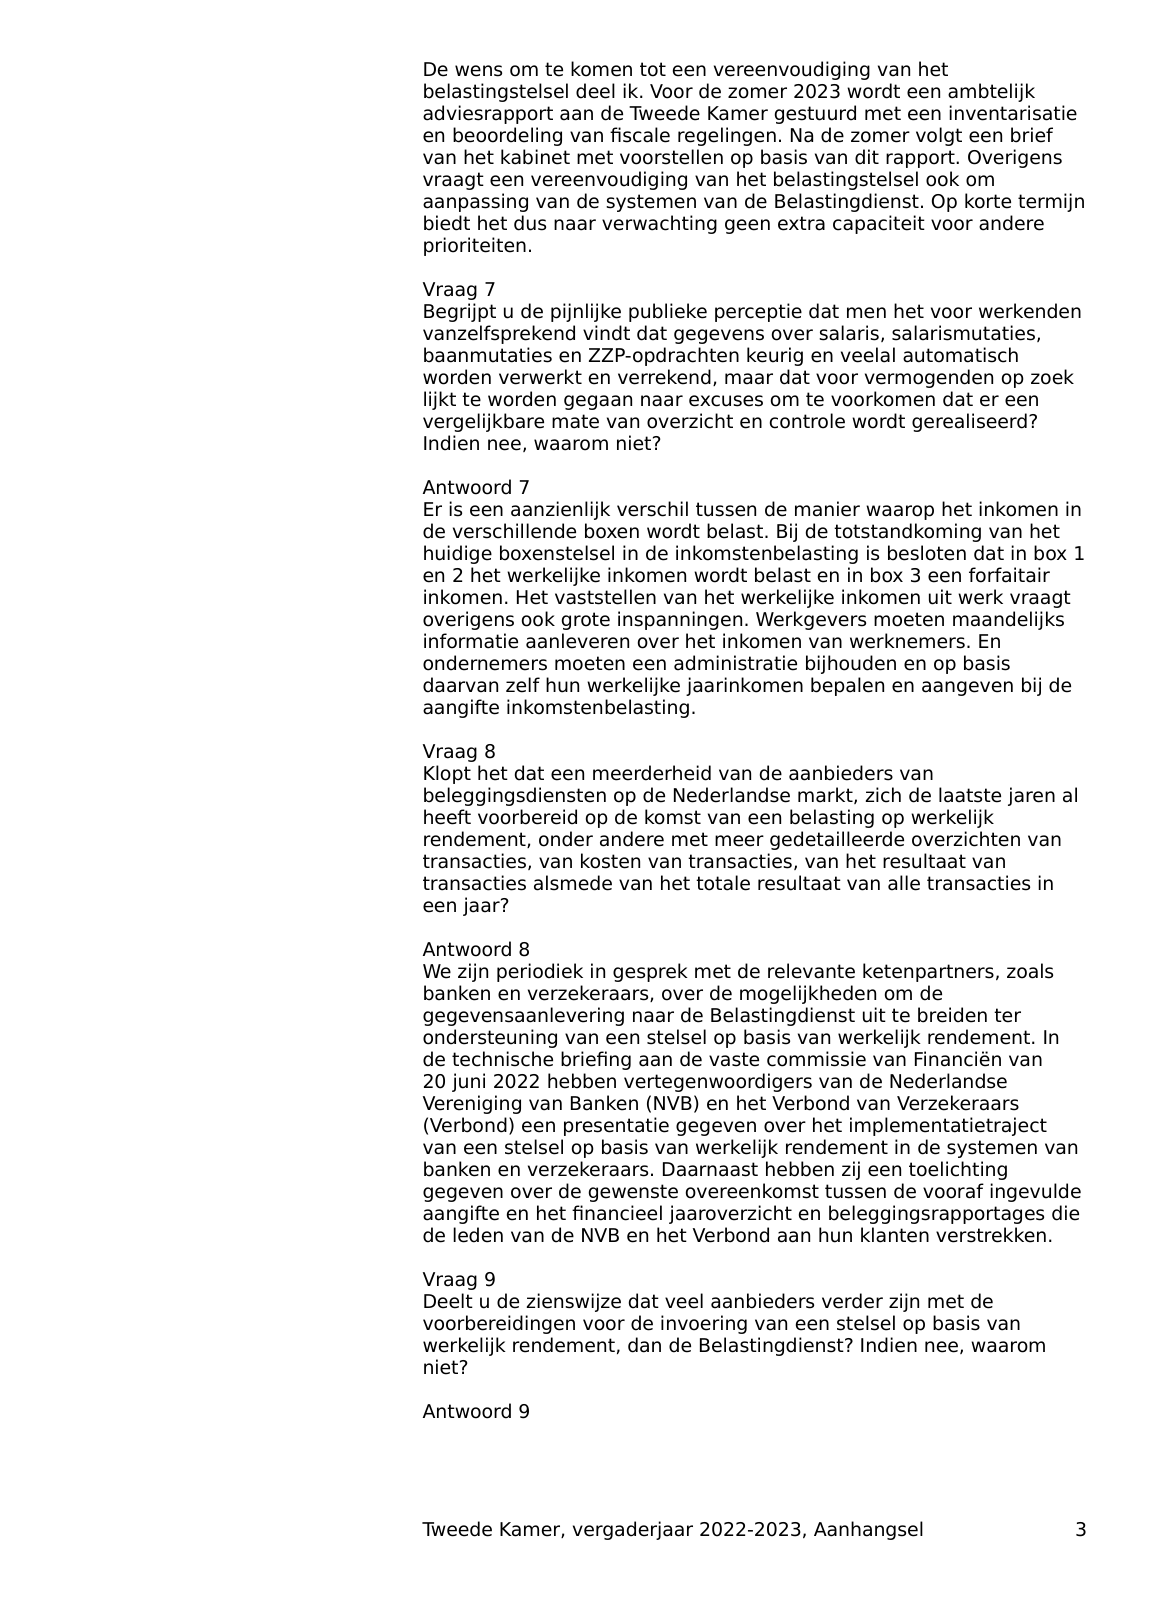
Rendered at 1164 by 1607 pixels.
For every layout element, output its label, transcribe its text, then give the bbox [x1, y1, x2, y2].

text Antwoord 9 [422, 1401, 1087, 1423]
text Vraag 8 [422, 741, 1087, 763]
text Klopt het dat een meerderheid van de aanbieders van beleggingsdiensten op de Nederlandse markt, zich de laatste jaren al heeft voorbereid op de komst van een belasting op werkelijk rendement, onder andere met meer gedetailleerde overzichten van transacties, van kosten van transacties, van het resultaat van transacties alsmede van het totale resultaat van alle transacties in een jaar? [422, 763, 1087, 917]
text Vraag 7 [422, 279, 1087, 301]
text We zijn periodiek in gesprek met de relevante ketenpartners, zoals banken en verzekeraars, over de mogelijkheden om de gegevensaanlevering naar de Belastingdienst uit te breiden ter ondersteuning van een stelsel op basis van werkelijk rendement. In de technische briefing aan de vaste commissie van Financiën van 20 juni 2022 hebben vertegenwoordigers van de Nederlandse Vereniging van Banken (NVB) en het Verbond van Verzekeraars (Verbond) een presentatie gegeven over het implementatietraject van een stelsel op basis van werkelijk rendement in de systemen van banken en verzekeraars. Daarnaast hebben zij een toelichting gegeven over de gewenste overeenkomst tussen de vooraf ingevulde aangifte en het financieel jaaroverzicht en beleggingsrapportages die de leden van de NVB en het Verbond aan hun klanten verstrekken. [422, 961, 1087, 1247]
text Antwoord 8 [422, 939, 1087, 961]
text Vraag 9 [422, 1269, 1087, 1291]
text Antwoord 7 [422, 477, 1087, 499]
text Er is een aanzienlijk verschil tussen de manier waarop het inkomen in de verschillende boxen wordt belast. Bij de totstandkoming van het huidige boxenstelsel in de inkomstenbelasting is besloten dat in box 1 en 2 het werkelijke inkomen wordt belast en in box 3 een forfaitair inkomen. Het vaststellen van het werkelijke inkomen uit werk vraagt overigens ook grote inspanningen. Werkgevers moeten maandelijks informatie aanleveren over het inkomen van werknemers. En ondernemers moeten een administratie bijhouden en op basis daarvan zelf hun werkelijke jaarinkomen bepalen en aangeven bij de aangifte inkomstenbelasting. [422, 499, 1087, 719]
text De wens om te komen tot een vereenvoudiging van het belastingstelsel deel ik. Voor de zomer 2023 wordt een ambtelijk adviesrapport aan de Tweede Kamer gestuurd met een inventarisatie en beoordeling van fiscale regelingen. Na de zomer volgt een brief van het kabinet met voorstellen op basis van dit rapport. Overigens vraagt een vereenvoudiging van het belastingstelsel ook om aanpassing van de systemen van de Belastingdienst. Op korte termijn biedt het dus naar verwachting geen extra capaciteit voor andere prioriteiten. [422, 59, 1087, 257]
text Begrijpt u de pijnlijke publieke perceptie dat men het voor werkenden vanzelfsprekend vindt dat gegevens over salaris, salarismutaties, baanmutaties en ZZP-opdrachten keurig en veelal automatisch worden verwerkt en verrekend, maar dat voor vermogenden op zoek lijkt te worden gegaan naar excuses om te voorkomen dat er een vergelijkbare mate van overzicht en controle wordt gerealiseerd? Indien nee, waarom niet? [422, 301, 1087, 455]
text Deelt u de zienswijze dat veel aanbieders verder zijn met de voorbereidingen voor de invoering van een stelsel op basis van werkelijk rendement, dan de Belastingdienst? Indien nee, waarom niet? [422, 1291, 1087, 1379]
